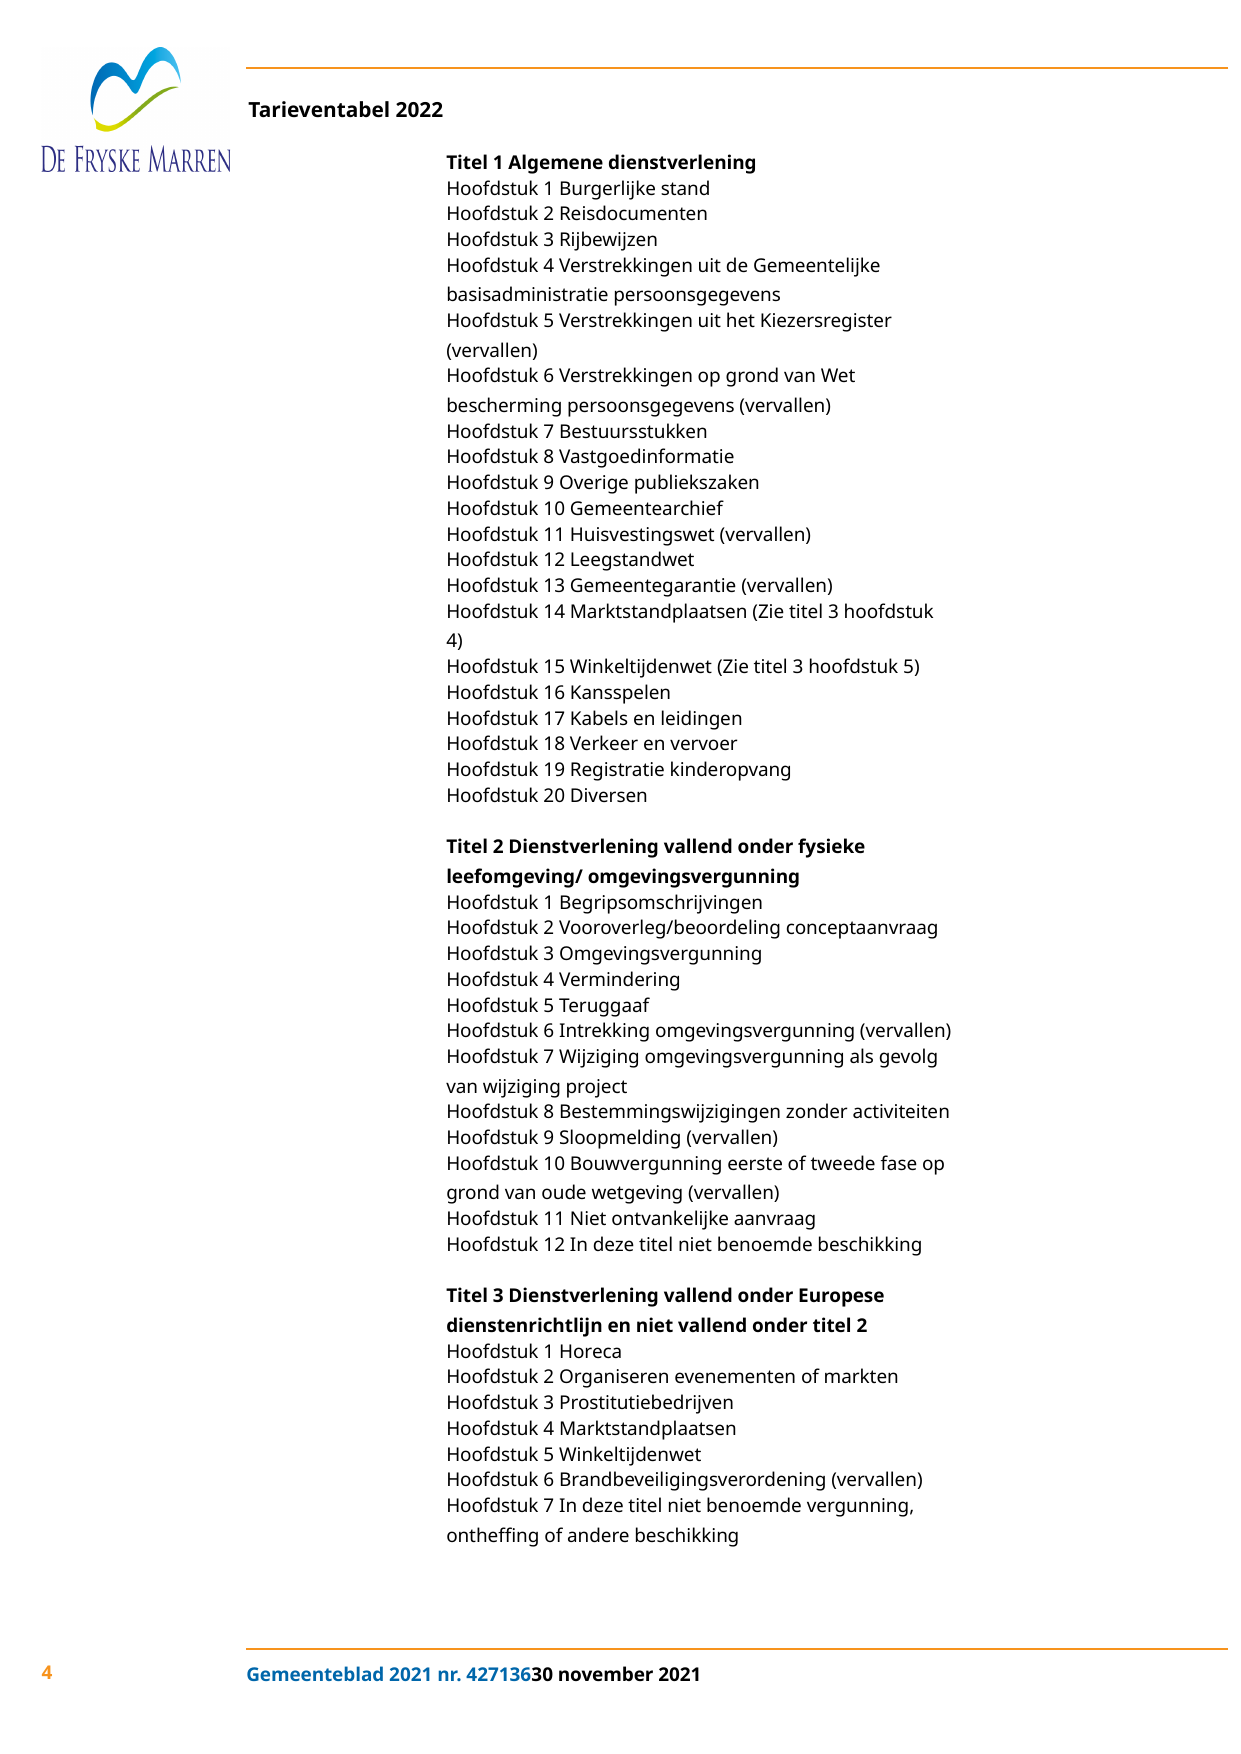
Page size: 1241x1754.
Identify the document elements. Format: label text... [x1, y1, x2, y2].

table_cell Hoofdstuk 6 Intrekking omgevingsvergunning (vervallen) [446, 1018, 954, 1043]
table_cell [248, 444, 446, 469]
table_cell Hoofdstuk 4 Verstrekkingen uit de Gemeentelijke basisadministratie persoonsgegevens [446, 252, 954, 307]
table_cell [954, 1338, 1152, 1363]
table_cell [954, 756, 1152, 782]
table_cell [954, 175, 1152, 201]
table_cell [954, 1364, 1152, 1389]
table_cell [248, 966, 446, 992]
table_cell [954, 966, 1152, 992]
table_cell Hoofdstuk 4 Marktstandplaatsen [446, 1415, 954, 1441]
table_cell Hoofdstuk 5 Winkeltijdenwet [446, 1441, 954, 1466]
table_cell [954, 808, 1152, 833]
table_cell Hoofdstuk 9 Sloopmelding (vervallen) [446, 1124, 954, 1150]
table_cell [954, 547, 1152, 572]
table_cell [248, 1389, 446, 1415]
table_cell [954, 1018, 1152, 1043]
table_cell [248, 149, 446, 175]
table_cell [954, 782, 1152, 808]
table_cell [954, 834, 1152, 889]
table_cell [446, 1548, 954, 1573]
table_cell [954, 521, 1152, 547]
table_cell [248, 1415, 446, 1441]
table_cell Hoofdstuk 5 Teruggaaf [446, 992, 954, 1017]
table_cell [248, 521, 446, 547]
table_cell [446, 1257, 954, 1282]
table_cell [248, 889, 446, 914]
table_cell Hoofdstuk 3 Prostitutiebedrijven [446, 1389, 954, 1415]
table_cell [954, 1205, 1152, 1231]
table_cell [248, 252, 446, 307]
table_cell [954, 654, 1152, 679]
table_cell Hoofdstuk 14 Marktstandplaatsen (Zie titel 3 hoofdstuk 4) [446, 598, 954, 653]
table_cell [954, 1548, 1152, 1573]
table_cell Hoofdstuk 12 In deze titel niet benoemde beschikking [446, 1231, 954, 1257]
table_cell [248, 1099, 446, 1124]
table_cell [248, 573, 446, 598]
table_cell Hoofdstuk 9 Overige publiekszaken [446, 470, 954, 495]
table_cell [954, 705, 1152, 731]
table_cell [248, 201, 446, 226]
table_cell [248, 834, 446, 889]
table_cell [248, 915, 446, 940]
table_cell [954, 1283, 1152, 1338]
table_cell [248, 756, 446, 782]
table_cell [954, 992, 1152, 1017]
table_cell [954, 1043, 1152, 1098]
table_cell Titel 1 Algemene dienstverlening [446, 149, 954, 175]
table_header [954, 124, 1152, 149]
table_cell Hoofdstuk 1 Horeca [446, 1338, 954, 1363]
table_cell [954, 573, 1152, 598]
table_cell Hoofdstuk 2 Vooroverleg/beoordeling conceptaanvraag [446, 915, 954, 940]
picture [41, 47, 231, 172]
table_cell [248, 547, 446, 572]
table_cell [248, 175, 446, 201]
table_cell [248, 1231, 446, 1257]
table_cell [248, 598, 446, 653]
table_cell [248, 782, 446, 808]
table_cell [248, 1283, 446, 1338]
table_cell Hoofdstuk 6 Verstrekkingen op grond van Wet bescherming persoonsgegevens (vervallen) [446, 363, 954, 418]
table_cell Hoofdstuk 19 Registratie kinderopvang [446, 756, 954, 782]
table_cell Hoofdstuk 7 Bestuursstukken [446, 418, 954, 444]
table_header [248, 124, 446, 149]
table_cell Hoofdstuk 4 Vermindering [446, 966, 954, 992]
table_cell Hoofdstuk 16 Kansspelen [446, 679, 954, 705]
table_cell Hoofdstuk 5 Verstrekkingen uit het Kiezersregister (vervallen) [446, 308, 954, 363]
table_cell Hoofdstuk 8 Bestemmingswijzigingen zonder activiteiten [446, 1099, 954, 1124]
table_cell Titel 3 Dienstverlening vallend onder Europese dienstenrichtlijn en niet vallend onder titel 2 [446, 1283, 954, 1338]
table_cell Hoofdstuk 11 Huisvestingswet (vervallen) [446, 521, 954, 547]
table_cell [954, 1573, 1152, 1599]
table_cell Hoofdstuk 11 Niet ontvankelijke aanvraag [446, 1205, 954, 1231]
table_cell [248, 1573, 446, 1599]
table_cell [248, 363, 446, 418]
table_cell [248, 495, 446, 521]
table_cell Hoofdstuk 3 Rijbewijzen [446, 226, 954, 252]
table_cell [248, 1364, 446, 1389]
table_header [446, 124, 954, 149]
table_cell [248, 1466, 446, 1492]
table_cell Hoofdstuk 12 Leegstandwet [446, 547, 954, 572]
table_cell [954, 1492, 1152, 1547]
table_cell [954, 915, 1152, 940]
table_cell [954, 679, 1152, 705]
table_cell [248, 1043, 446, 1098]
table_cell Hoofdstuk 7 Wijziging omgevingsvergunning als gevolg van wijziging project [446, 1043, 954, 1098]
table_cell [954, 889, 1152, 914]
table_cell [248, 1205, 446, 1231]
table_cell [954, 226, 1152, 252]
table_cell [954, 201, 1152, 226]
table_cell [248, 1018, 446, 1043]
table_cell [954, 363, 1152, 418]
table_cell [954, 1150, 1152, 1205]
table_cell [954, 598, 1152, 653]
table_cell [248, 679, 446, 705]
table_cell [954, 1415, 1152, 1441]
table_cell [248, 1257, 446, 1282]
table_cell [248, 1548, 446, 1573]
table_cell [248, 226, 446, 252]
table_cell [954, 1257, 1152, 1282]
table_cell [954, 418, 1152, 444]
table_cell [446, 1573, 954, 1599]
table_cell Hoofdstuk 3 Omgevingsvergunning [446, 940, 954, 966]
table_cell [248, 1124, 446, 1150]
table_cell Hoofdstuk 10 Gemeentearchief [446, 495, 954, 521]
table_cell [954, 444, 1152, 469]
table_cell [248, 705, 446, 731]
table_cell [248, 470, 446, 495]
table_cell Hoofdstuk 6 Brandbeveiligingsverordening (vervallen) [446, 1466, 954, 1492]
table_cell [954, 252, 1152, 307]
table_cell Hoofdstuk 13 Gemeentegarantie (vervallen) [446, 573, 954, 598]
table_cell Titel 2 Dienstverlening vallend onder fysieke leefomgeving/ omgevingsvergunning [446, 834, 954, 889]
table_cell [248, 992, 446, 1017]
table_cell [954, 1124, 1152, 1150]
table_cell Hoofdstuk 17 Kabels en leidingen [446, 705, 954, 731]
table_cell [248, 808, 446, 833]
table_cell [954, 940, 1152, 966]
table_cell [954, 149, 1152, 175]
table_cell [954, 1099, 1152, 1124]
table_cell [954, 1466, 1152, 1492]
table_cell Hoofdstuk 18 Verkeer en vervoer [446, 731, 954, 756]
table_cell [248, 1338, 446, 1363]
text Tarieventabel 2022 [248, 95, 1152, 123]
table_cell Hoofdstuk 1 Burgerlijke stand [446, 175, 954, 201]
table_cell [248, 1492, 446, 1547]
table_cell [954, 1231, 1152, 1257]
table_cell Hoofdstuk 2 Organiseren evenementen of markten [446, 1364, 954, 1389]
table_cell Hoofdstuk 10 Bouwvergunning eerste of tweede fase op grond van oude wetgeving (vervallen) [446, 1150, 954, 1205]
table_cell [954, 1389, 1152, 1415]
table_cell [248, 731, 446, 756]
table_cell Hoofdstuk 15 Winkeltijdenwet (Zie titel 3 hoofdstuk 5) [446, 654, 954, 679]
table_cell Hoofdstuk 1 Begripsomschrijvingen [446, 889, 954, 914]
table_cell [248, 940, 446, 966]
table_cell [248, 308, 446, 363]
table_cell [248, 654, 446, 679]
table_cell [248, 418, 446, 444]
table_cell [248, 1150, 446, 1205]
table_cell [954, 495, 1152, 521]
table_cell [954, 731, 1152, 756]
table_cell [954, 1441, 1152, 1466]
table_cell [446, 808, 954, 833]
table_cell [954, 308, 1152, 363]
table_cell Hoofdstuk 7 In deze titel niet benoemde vergunning, ontheffing of andere beschikking [446, 1492, 954, 1547]
table_cell Hoofdstuk 20 Diversen [446, 782, 954, 808]
table_cell Hoofdstuk 8 Vastgoedinformatie [446, 444, 954, 469]
table_cell [248, 1441, 446, 1466]
table_cell Hoofdstuk 2 Reisdocumenten [446, 201, 954, 226]
table_cell [954, 470, 1152, 495]
